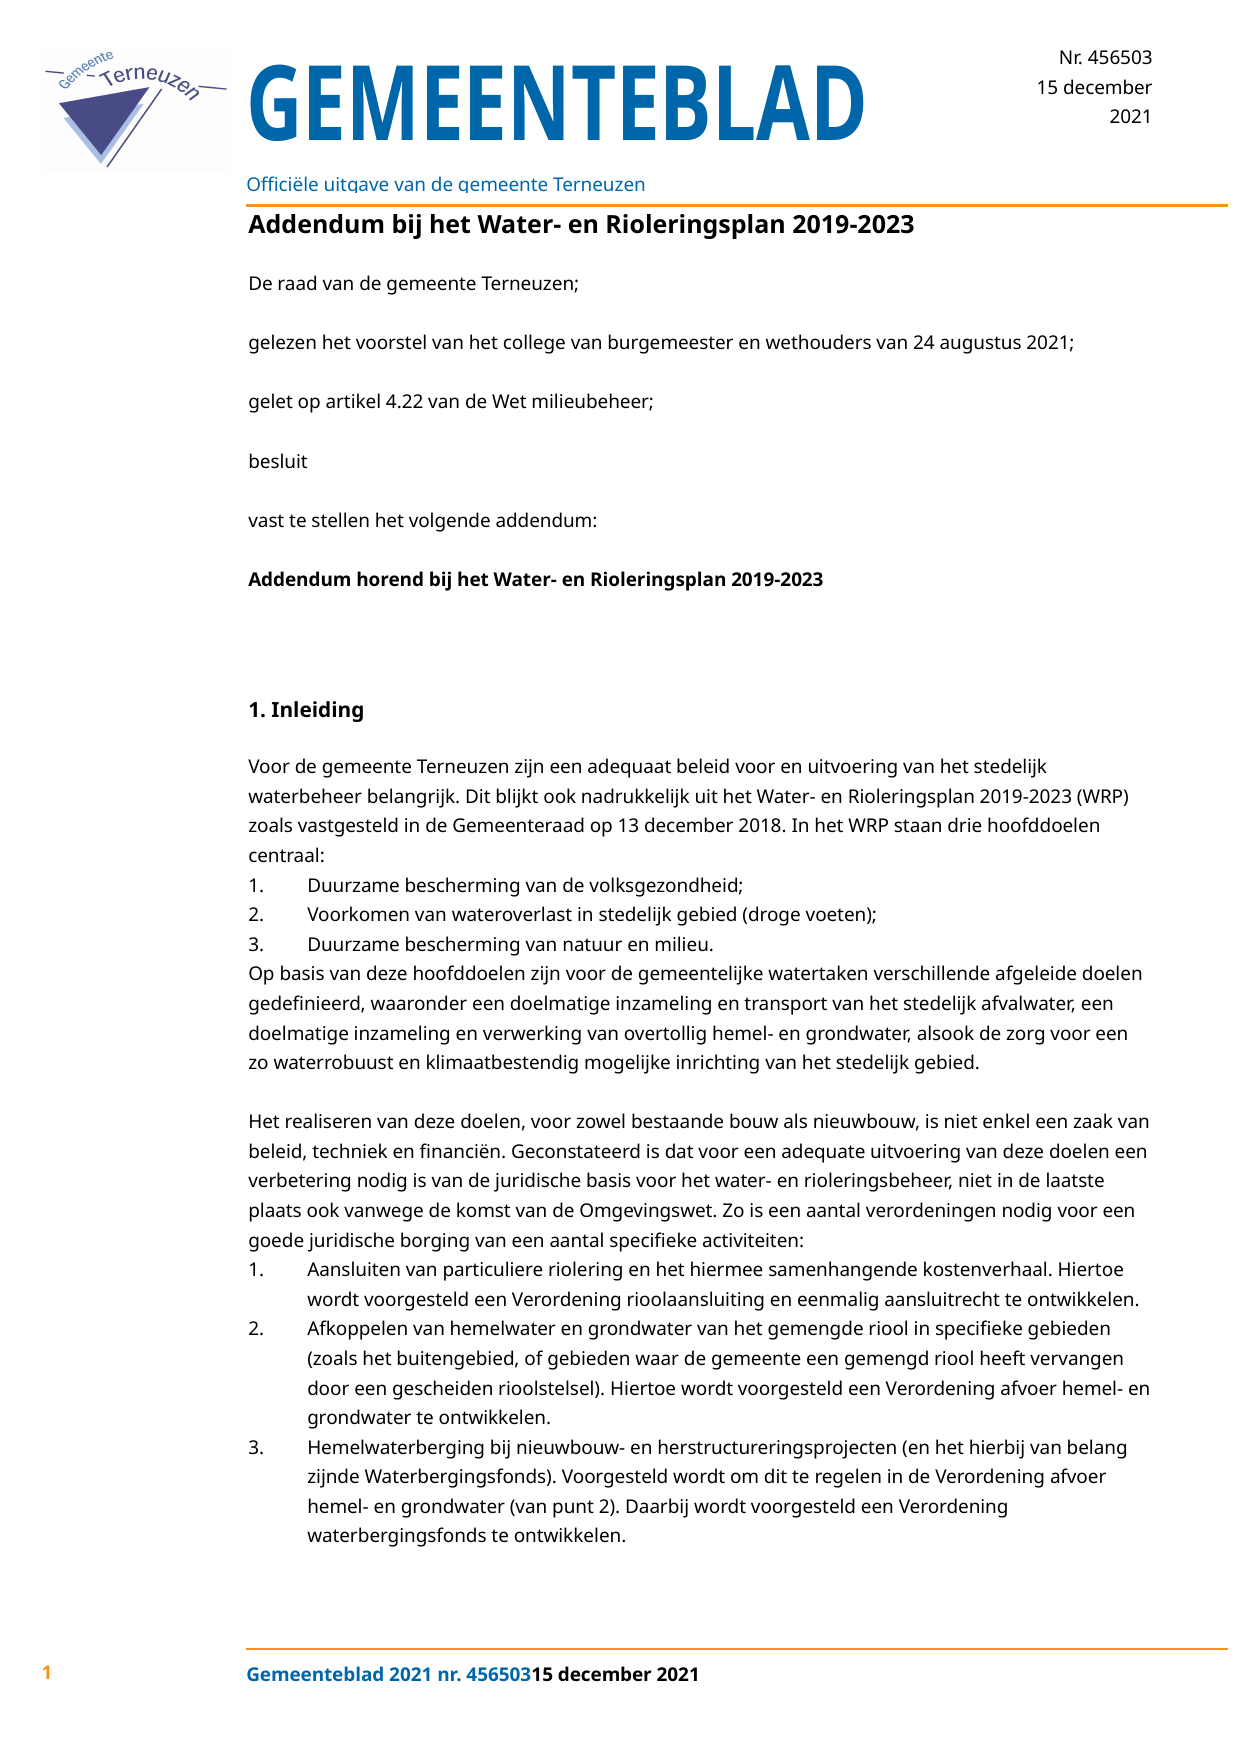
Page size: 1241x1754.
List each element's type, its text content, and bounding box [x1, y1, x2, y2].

text Het realiseren van deze doelen, voor zowel bestaande bouw als nieuwbouw, is niet enkel een zaak van beleid, techniek en financiën. Geconstateerd is dat voor een adequate uitvoering van deze doelen een verbetering nodig is van de juridische basis voor het water- en rioleringsbeheer, niet in de laatste plaats ook vanwege de komst van de Omgevingswet. Zo is een aantal verordeningen nodig voor een goede juridische borging van een aantal specifieke activiteiten: [248, 1108, 1152, 1252]
list Duurzame bescherming van de volksgezondheid; [248, 872, 1152, 897]
list Hemelwaterberging bij nieuwbouw- en herstructureringsprojecten (en het hierbij van belang zijnde Waterbergingsfonds). Voorgesteld wordt om dit te regelen in de Verordening afvoer hemel- en grondwater (van punt 2). Daarbij wordt voorgesteld een Verordening waterbergingsfonds te ontwikkelen. [248, 1434, 1152, 1548]
list Afkoppelen van hemelwater en grondwater van het gemengde riool in specifieke gebieden (zoals het buitengebied, of gebieden waar de gemeente een gemengd riool heeft vervangen door een gescheiden rioolstelsel). Hiertoe wordt voorgesteld een Verordening afvoer hemel- en grondwater te ontwikkelen. [248, 1316, 1152, 1430]
text besluit [248, 448, 1152, 473]
text Addendum horend bij het Water- en Rioleringsplan 2019-2023 [248, 566, 1152, 592]
text Op basis van deze hoofddoelen zijn voor de gemeentelijke watertaken verschillende afgeleide doelen gedefinieerd, waaronder een doelmatige inzameling en transport van het stedelijk afvalwater, een doelmatige inzameling en verwerking van overtollig hemel- en grondwater, alsook de zorg voor een zo waterrobuust en klimaatbestendig mogelijke inrichting van het stedelijk gebied. [248, 961, 1152, 1075]
picture [41, 47, 231, 172]
list Duurzame bescherming van natuur en milieu. [248, 931, 1152, 957]
text 1. Inleiding [248, 695, 1152, 724]
list Voorkomen van wateroverlast in stedelijk gebied (droge voeten); [248, 901, 1152, 927]
text Addendum bij het Water- en Rioleringsplan 2019-2023 [248, 207, 1152, 241]
text Voor de gemeente Terneuzen zijn een adequaat beleid voor en uitvoering van het stedelijk waterbeheer belangrijk. Dit blijkt ook nadrukkelijk uit het Water- en Rioleringsplan 2019-2023 (WRP) zoals vastgesteld in de Gemeenteraad op 13 december 2018. In het WRP staan drie hoofddoelen centraal: [248, 753, 1152, 868]
list Aansluiten van particuliere riolering en het hiermee samenhangende kostenverhaal. Hiertoe wordt voorgesteld een Verordening rioolaansluiting en eenmalig aansluitrecht te ontwikkelen. [248, 1256, 1152, 1312]
text De raad van de gemeente Terneuzen; [248, 270, 1152, 296]
text gelezen het voorstel van het college van burgemeester en wethouders van 24 augustus 2021; [248, 329, 1152, 355]
text vast te stellen het volgende addendum: [248, 507, 1152, 533]
text gelet op artikel 4.22 van de Wet milieubeheer; [248, 389, 1152, 414]
